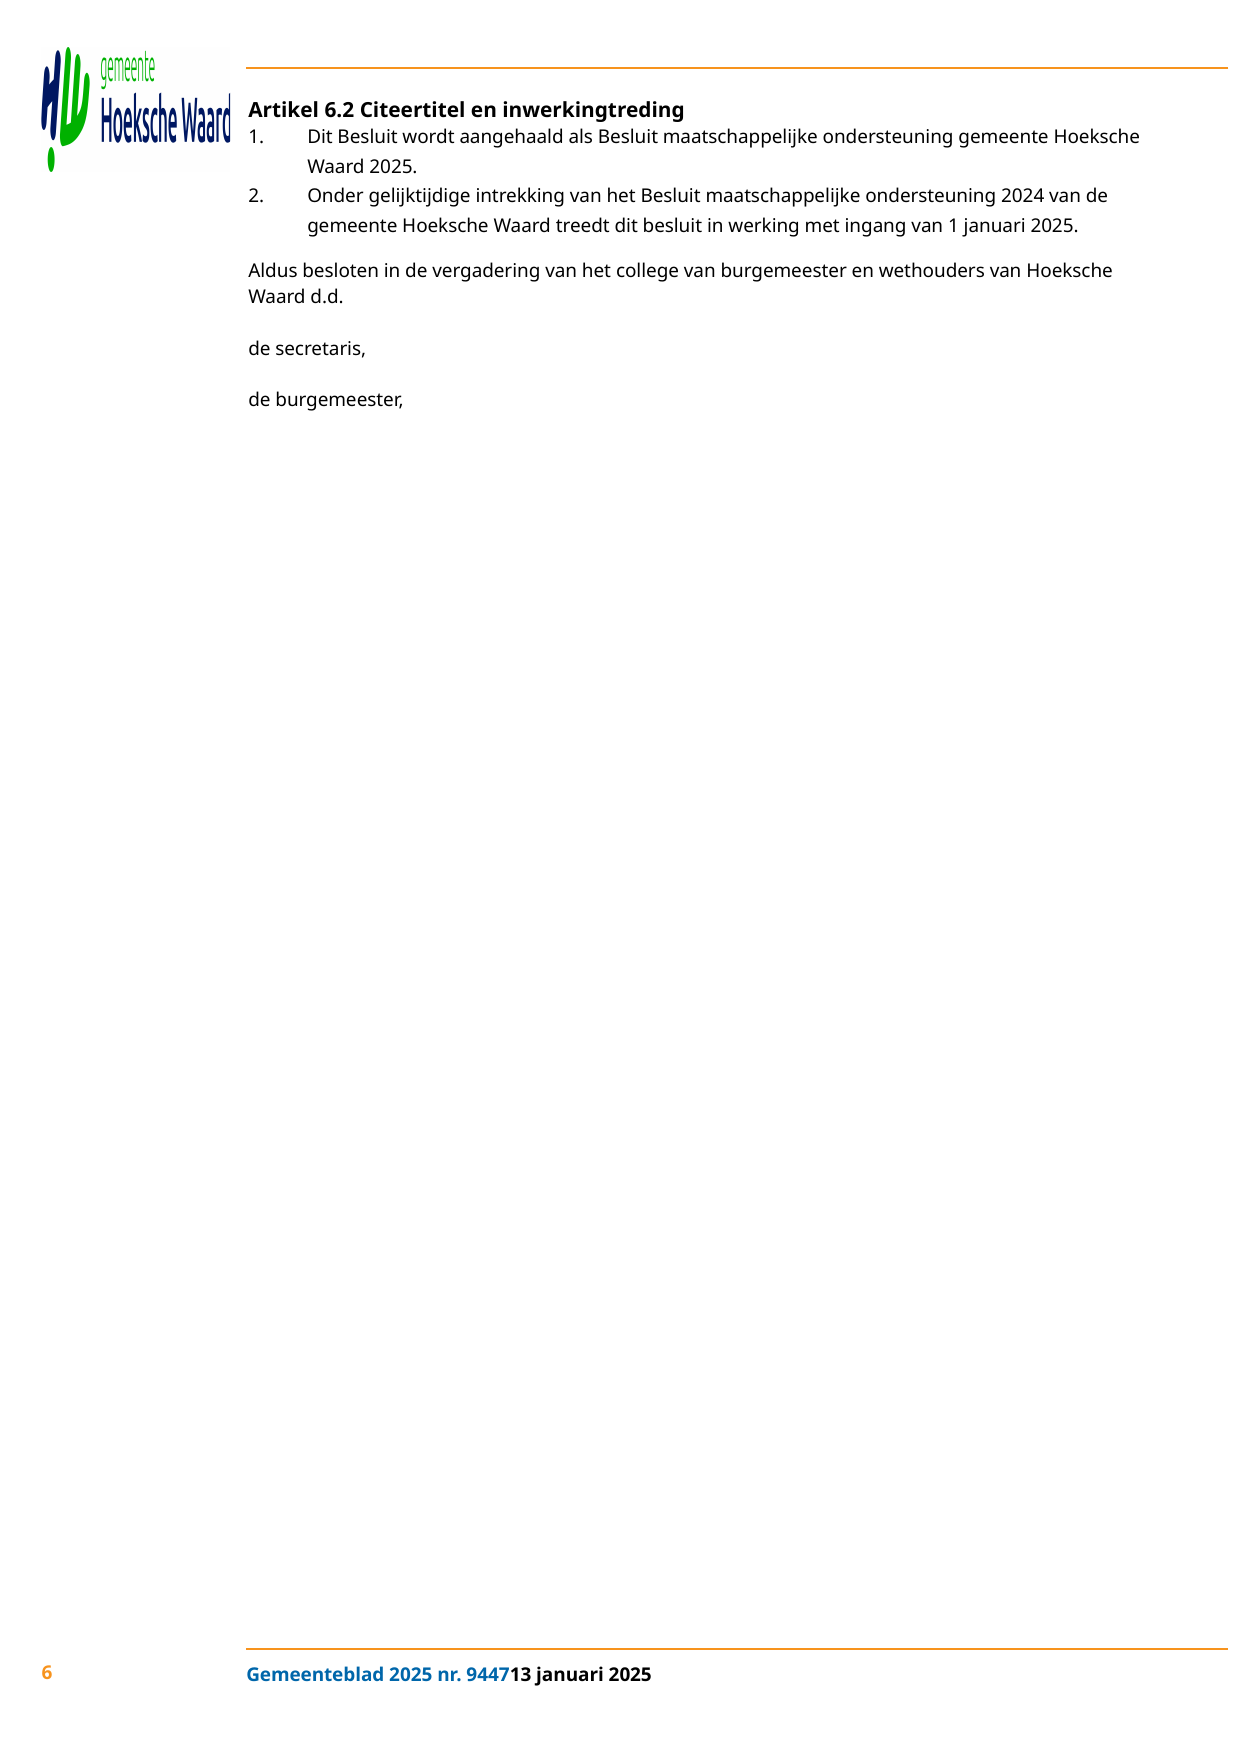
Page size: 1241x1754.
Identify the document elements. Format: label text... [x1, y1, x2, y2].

list Onder gelijktijdige intrekking van het Besluit maatschappelijke ondersteuning 2024 van de gemeente Hoeksche Waard treedt dit besluit in werking met ingang van 1 januari 2025. [248, 182, 1152, 238]
text de burgemeester, [248, 386, 1152, 412]
list Dit Besluit wordt aangehaald als Besluit maatschappelijke ondersteuning gemeente Hoeksche Waard 2025. [248, 123, 1152, 178]
text Artikel 6.2 Citeertitel en inwerkingtreding [248, 95, 1152, 123]
text de secretaris, [248, 335, 1152, 361]
text Aldus besloten in de vergadering van het college van burgemeester en wethouders van Hoeksche Waard d.d. [248, 258, 1152, 309]
picture [41, 47, 231, 172]
